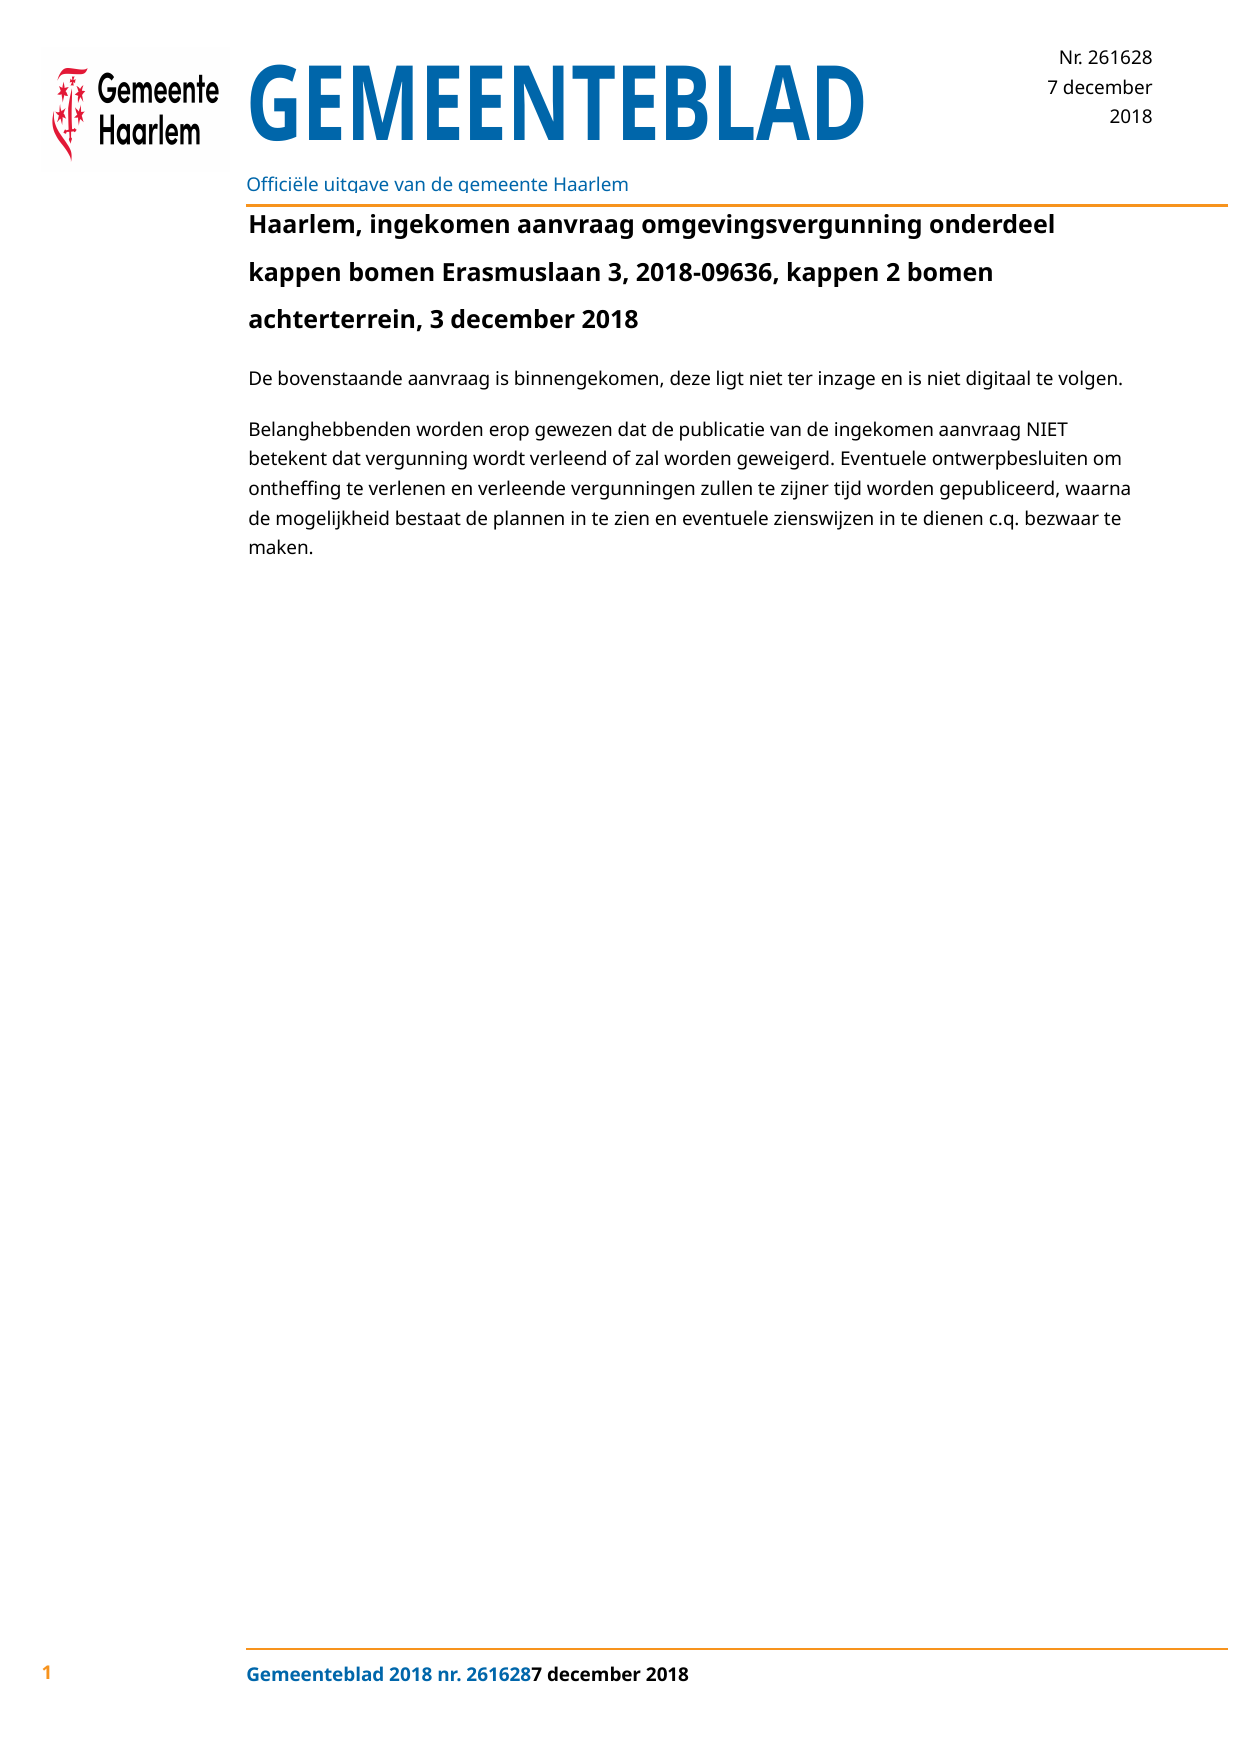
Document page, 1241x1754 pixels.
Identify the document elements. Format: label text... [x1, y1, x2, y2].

picture [41, 47, 231, 172]
text De bovenstaande aanvraag is binnengekomen, deze ligt niet ter inzage en is niet digitaal te volgen. [248, 366, 1152, 391]
text Belanghebbenden worden erop gewezen dat de publicatie van de ingekomen aanvraag NIET betekent dat vergunning wordt verleend of zal worden geweigerd. Eventuele ontwerpbesluiten om ontheffing te verlenen en verleende vergunningen zullen te zijner tijd worden gepubliceerd, waarna de mogelijkheid bestaat de plannen in te zien en eventuele zienswijzen in te dienen c.q. bezwaar te maken. [248, 416, 1152, 560]
text Haarlem, ingekomen aanvraag omgevingsvergunning onderdeel kappen bomen Erasmuslaan 3, 2018-09636, kappen 2 bomen achterterrein, 3 december 2018 [248, 207, 1152, 336]
